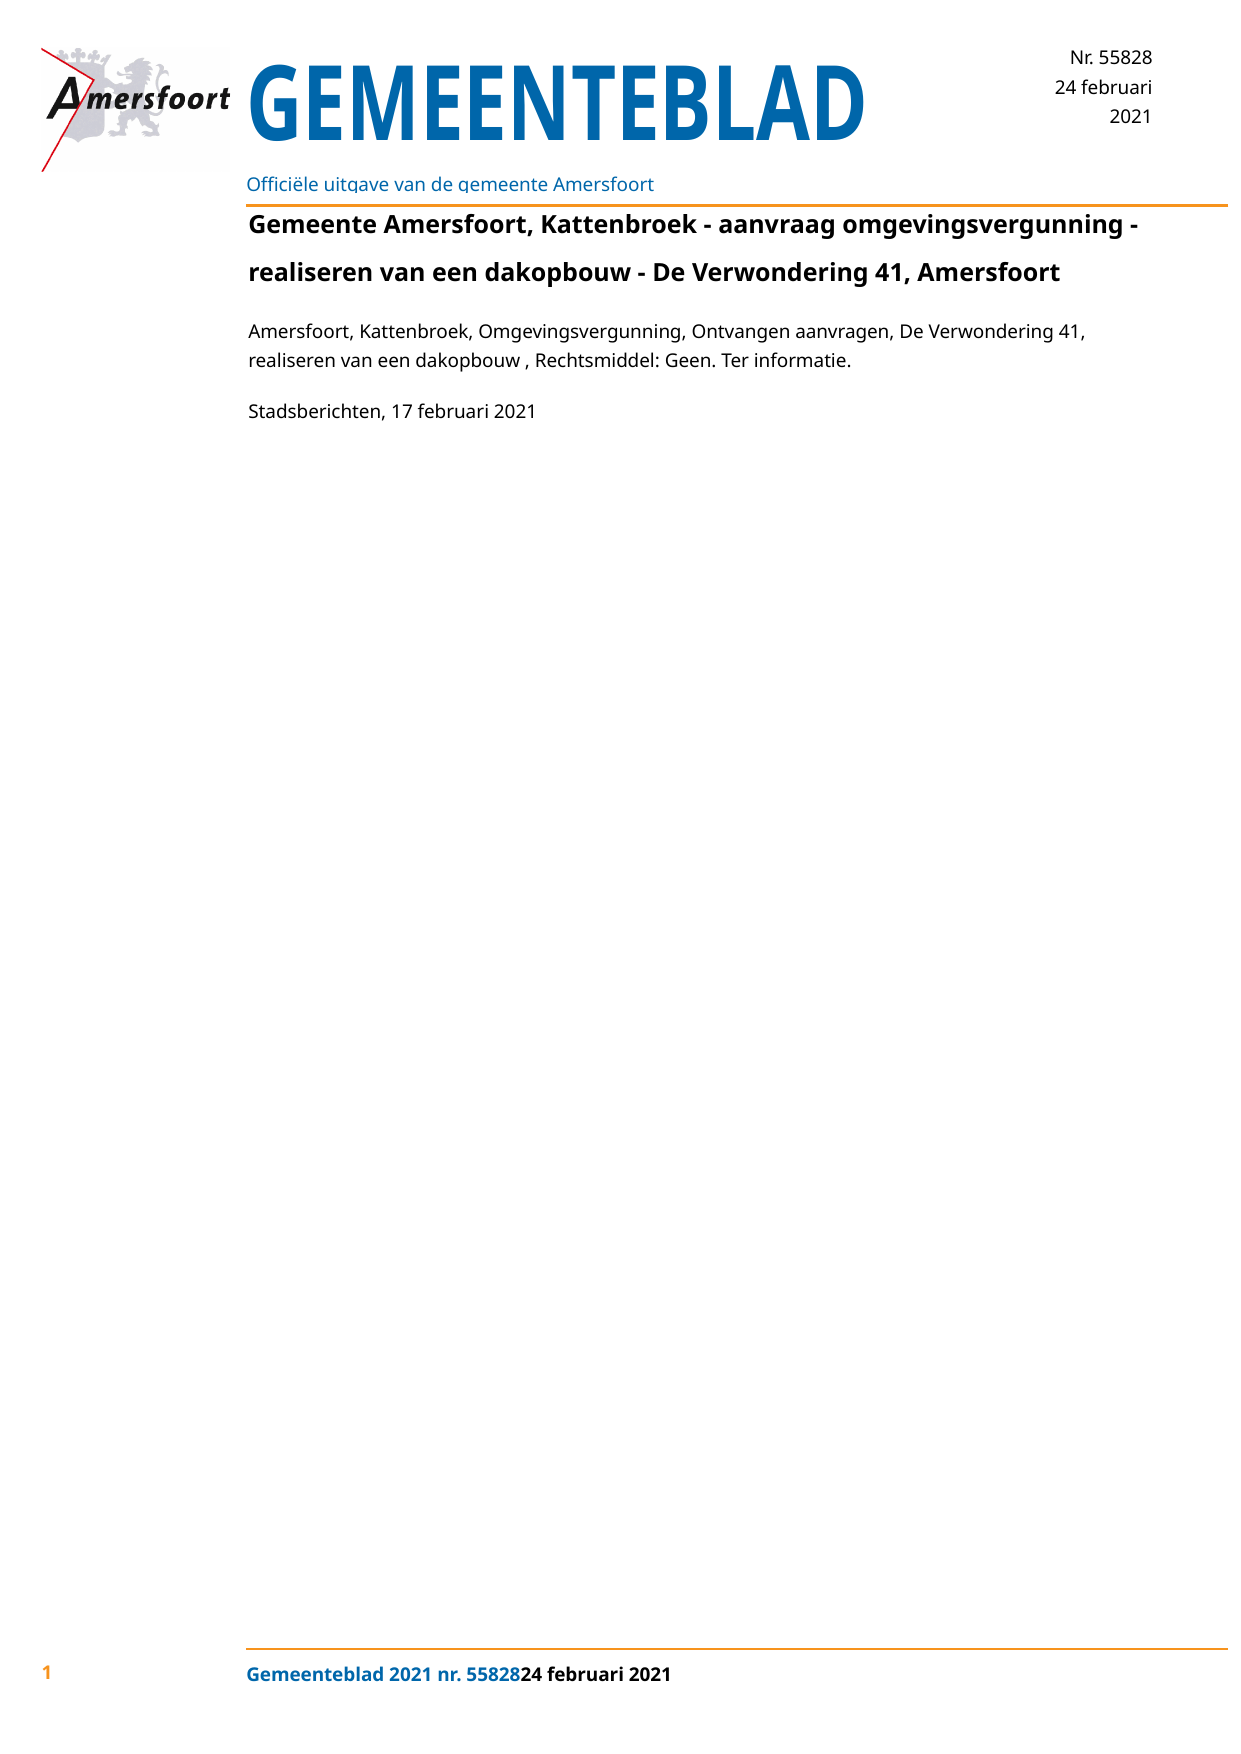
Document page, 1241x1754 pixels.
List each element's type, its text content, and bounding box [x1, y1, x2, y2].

text Amersfoort, Kattenbroek, Omgevingsvergunning, Ontvangen aanvragen, De Verwondering 41, realiseren van een dakopbouw , Rechtsmiddel: Geen. Ter informatie. [248, 318, 1152, 373]
text Gemeente Amersfoort, Kattenbroek - aanvraag omgevingsvergunning - realiseren van een dakopbouw - De Verwondering 41, Amersfoort [248, 207, 1152, 288]
text Stadsberichten, 17 februari 2021 [248, 398, 1152, 424]
picture [41, 47, 231, 172]
